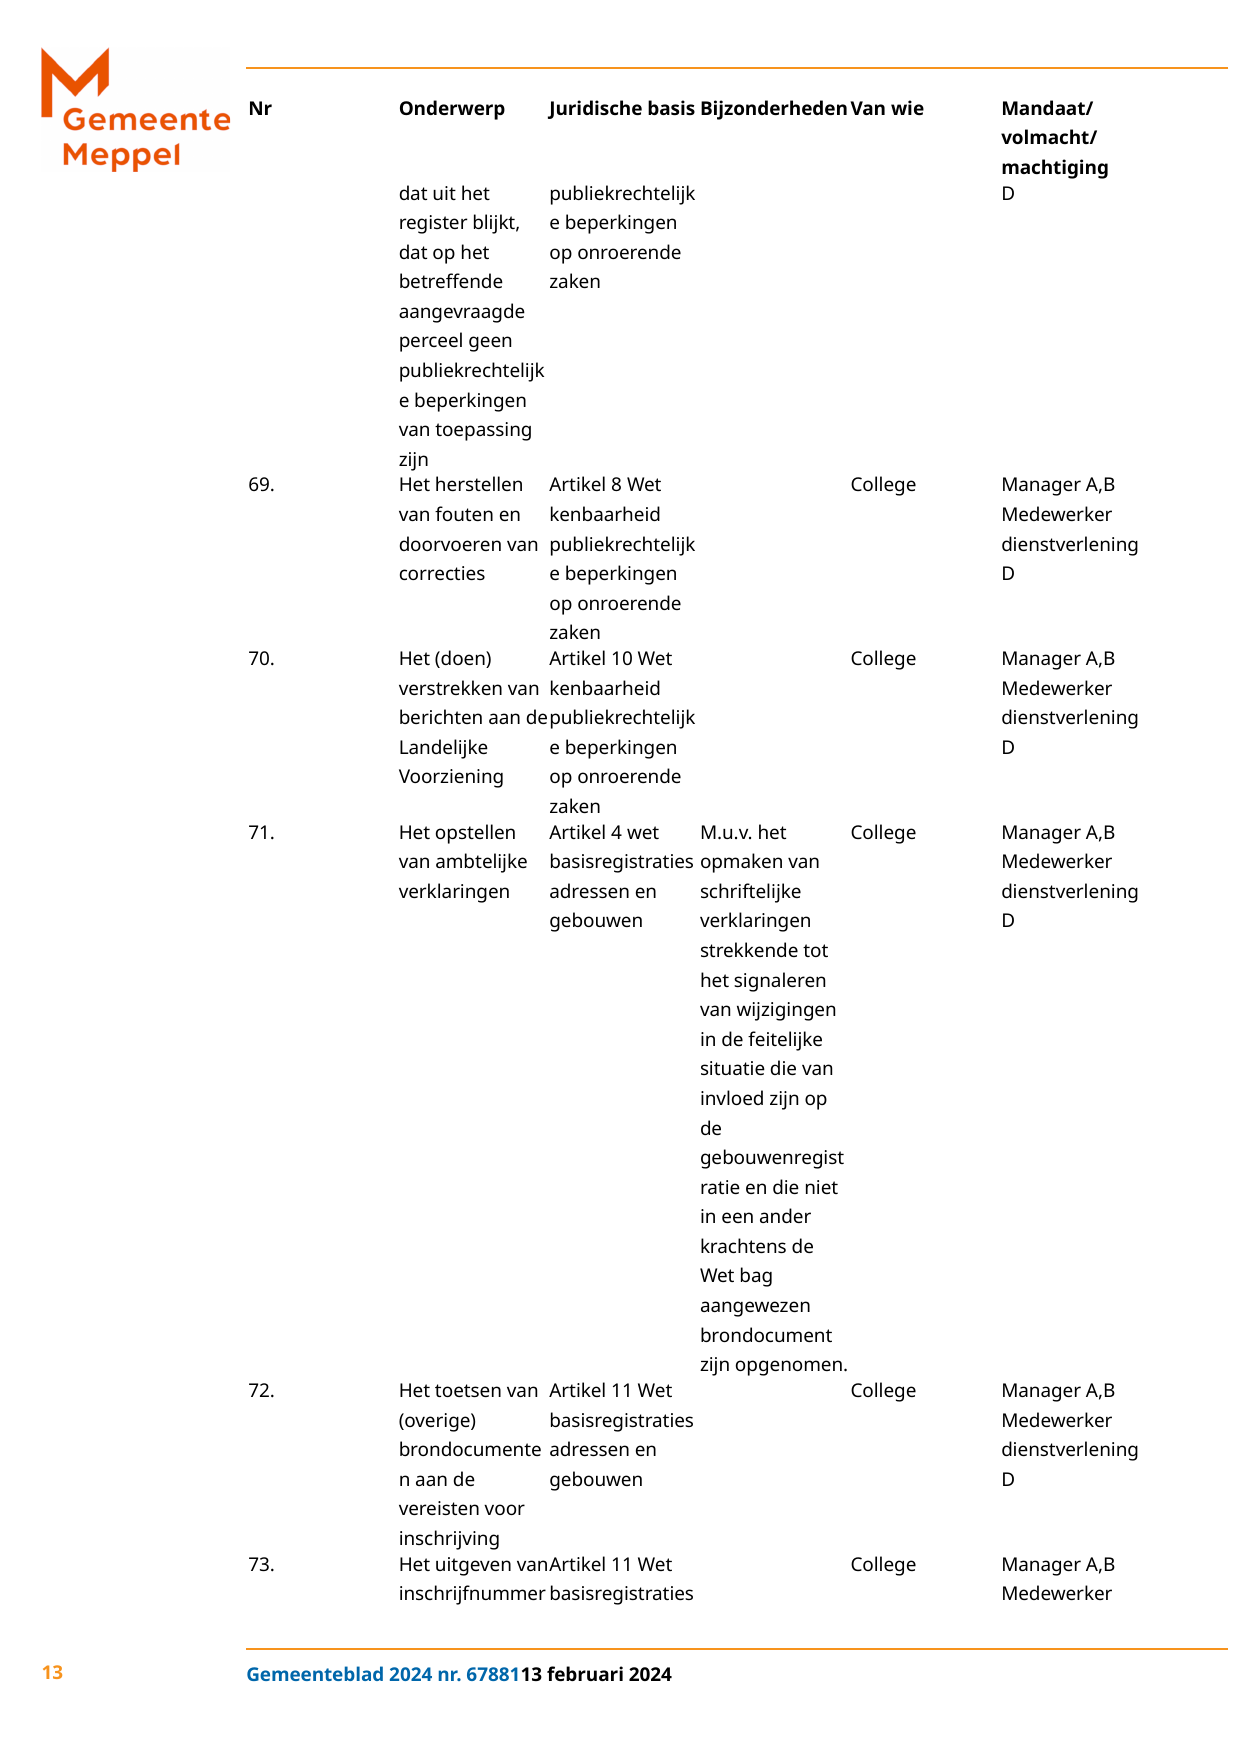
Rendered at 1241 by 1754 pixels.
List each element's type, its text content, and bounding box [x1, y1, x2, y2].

table_cell [248, 819, 398, 1377]
table_cell Het opstellen van ambtelijke verklaringen [399, 819, 549, 1377]
table_cell [850, 180, 1001, 472]
table_cell Het toetsen van (overige) brondocumenten aan de vereisten voor inschrijving [399, 1377, 549, 1551]
table_cell Het (doen) verstrekken van berichten aan de Landelijke Voorziening [399, 645, 549, 819]
table_cell Artikel 4 wet basisregistraties adressen en gebouwen [549, 819, 700, 1377]
table_header Juridische basis [549, 95, 700, 180]
table_cell M.u.v. het opmaken van schriftelijke verklaringen strekkende tot het signaleren van wijzigingen in de feitelijke situatie die van invloed zijn op de gebouwenregistratie en die niet in een ander krachtens de Wet bag aangewezen brondocument zijn opgenomen. [700, 819, 850, 1377]
table_cell D [1001, 180, 1152, 472]
table_cell [248, 1377, 398, 1551]
table_header Mandaat/volmacht/machtiging [1001, 95, 1152, 180]
table_cell Het uitgeven van inschrijfnummer [399, 1551, 549, 1606]
table_cell Het herstellen van fouten en doorvoeren van correcties [399, 472, 549, 645]
table_cell [700, 645, 850, 819]
table_cell [700, 180, 850, 472]
table_cell College [850, 645, 1001, 819]
table_cell Manager A,B Medewerker dienstverlening D [1001, 645, 1152, 819]
table_cell Artikel 10 Wet kenbaarheid publiekrechtelijke beperkingen op onroerende zaken [549, 645, 700, 819]
table_cell [248, 472, 398, 645]
table_cell Artikel 11 Wet basisregistraties [549, 1551, 700, 1606]
table_cell dat uit het register blijkt, dat op het betreffende aangevraagde perceel geen publiekrechtelijke beperkingen van toepassing zijn [399, 180, 549, 472]
table_header Bijzonderheden [700, 95, 850, 180]
table_cell [248, 645, 398, 819]
table_cell Manager A,B Medewerker dienstverlening D [1001, 472, 1152, 645]
table_header Van wie [850, 95, 1001, 180]
table_cell [248, 1551, 398, 1606]
table_cell Manager A,B Medewerker dienstverlening D [1001, 1377, 1152, 1551]
table_cell Artikel 11 Wet basisregistraties adressen en gebouwen [549, 1377, 700, 1551]
table_cell College [850, 819, 1001, 1377]
table_cell [700, 1551, 850, 1606]
table_cell publiekrechtelijke beperkingen op onroerende zaken [549, 180, 700, 472]
table_cell College [850, 472, 1001, 645]
table_cell College [850, 1377, 1001, 1551]
table_header Onderwerp [399, 95, 549, 180]
table_cell College [850, 1551, 1001, 1606]
picture [41, 47, 231, 172]
table_cell Manager A,B Medewerker [1001, 1551, 1152, 1606]
table_cell Artikel 8 Wet kenbaarheid publiekrechtelijke beperkingen op onroerende zaken [549, 472, 700, 645]
table_header Nr [248, 95, 398, 180]
table_cell [248, 180, 398, 472]
table_cell [700, 1377, 850, 1551]
table_cell [700, 472, 850, 645]
table_cell Manager A,B Medewerker dienstverlening D [1001, 819, 1152, 1377]
